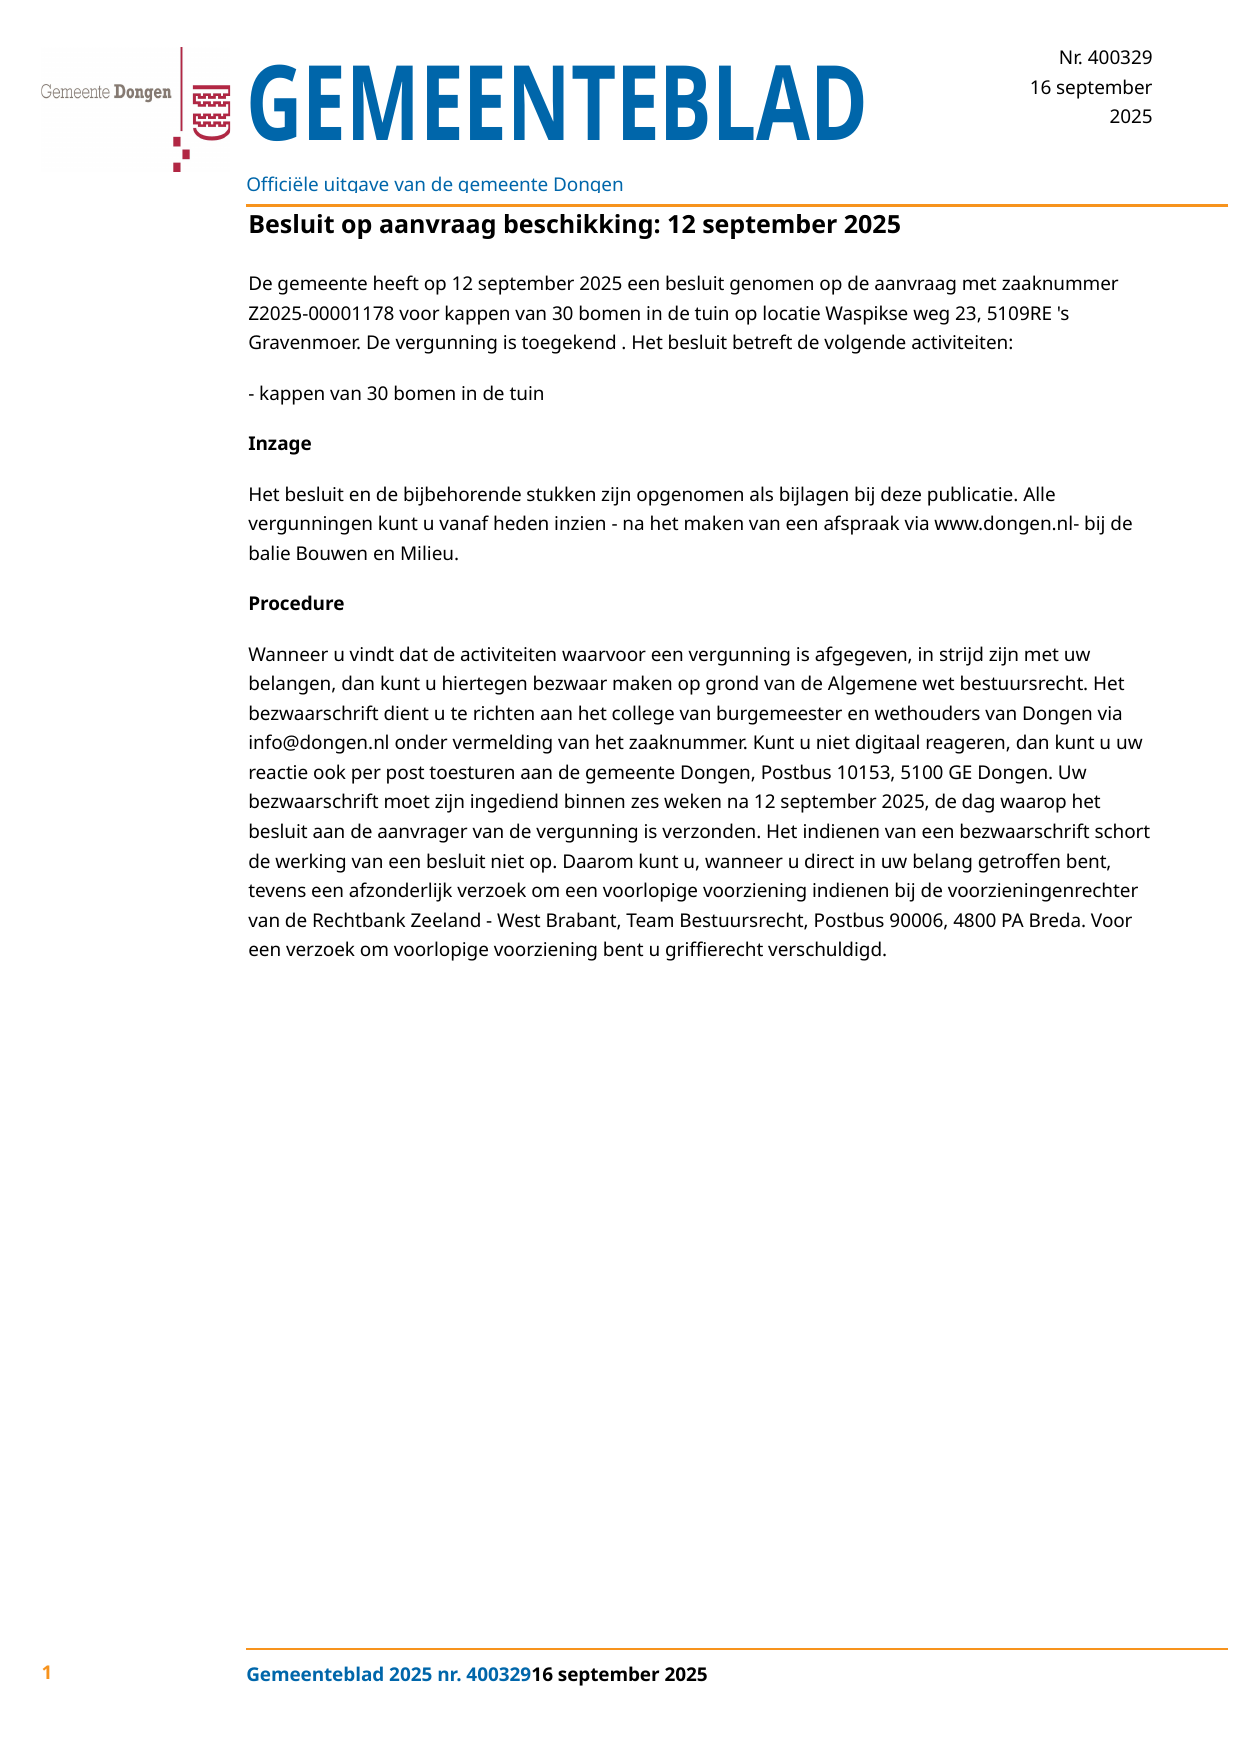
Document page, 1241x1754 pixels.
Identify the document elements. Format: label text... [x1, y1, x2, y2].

text De gemeente heeft op 12 september 2025 een besluit genomen op de aanvraag met zaaknummer Z2025-00001178 voor kappen van 30 bomen in de tuin op locatie Waspikse weg 23, 5109RE 's Gravenmoer. De vergunning is toegekend . Het besluit betreft de volgende activiteiten: [248, 270, 1152, 355]
text Inzage [248, 430, 1152, 456]
text Besluit op aanvraag beschikking: 12 september 2025 [248, 207, 1152, 241]
text - kappen van 30 bomen in de tuin [248, 380, 1152, 406]
picture [41, 47, 231, 172]
text Procedure [248, 590, 1152, 616]
text Het besluit en de bijbehorende stukken zijn opgenomen als bijlagen bij deze publicatie. Alle vergunningen kunt u vanaf heden inzien - na het maken van een afspraak via www.dongen.nl- bij de balie Bouwen en Milieu. [248, 481, 1152, 566]
text Wanneer u vindt dat de activiteiten waarvoor een vergunning is afgegeven, in strijd zijn met uw belangen, dan kunt u hiertegen bezwaar maken op grond van de Algemene wet bestuursrecht. Het bezwaarschrift dient u te richten aan het college van burgemeester en wethouders van Dongen via info@dongen.nl onder vermelding van het zaaknummer. Kunt u niet digitaal reageren, dan kunt u uw reactie ook per post toesturen aan de gemeente Dongen, Postbus 10153, 5100 GE Dongen. Uw bezwaarschrift moet zijn ingediend binnen zes weken na 12 september 2025, de dag waarop het besluit aan de aanvrager van de vergunning is verzonden. Het indienen van een bezwaarschrift schort de werking van een besluit niet op. Daarom kunt u, wanneer u direct in uw belang getroffen bent, tevens een afzonderlijk verzoek om een voorlopige voorziening indienen bij de voorzieningenrechter van de Rechtbank Zeeland - West Brabant, Team Bestuursrecht, Postbus 90006, 4800 PA Breda. Voor een verzoek om voorlopige voorziening bent u griffierecht verschuldigd. [248, 641, 1152, 962]
